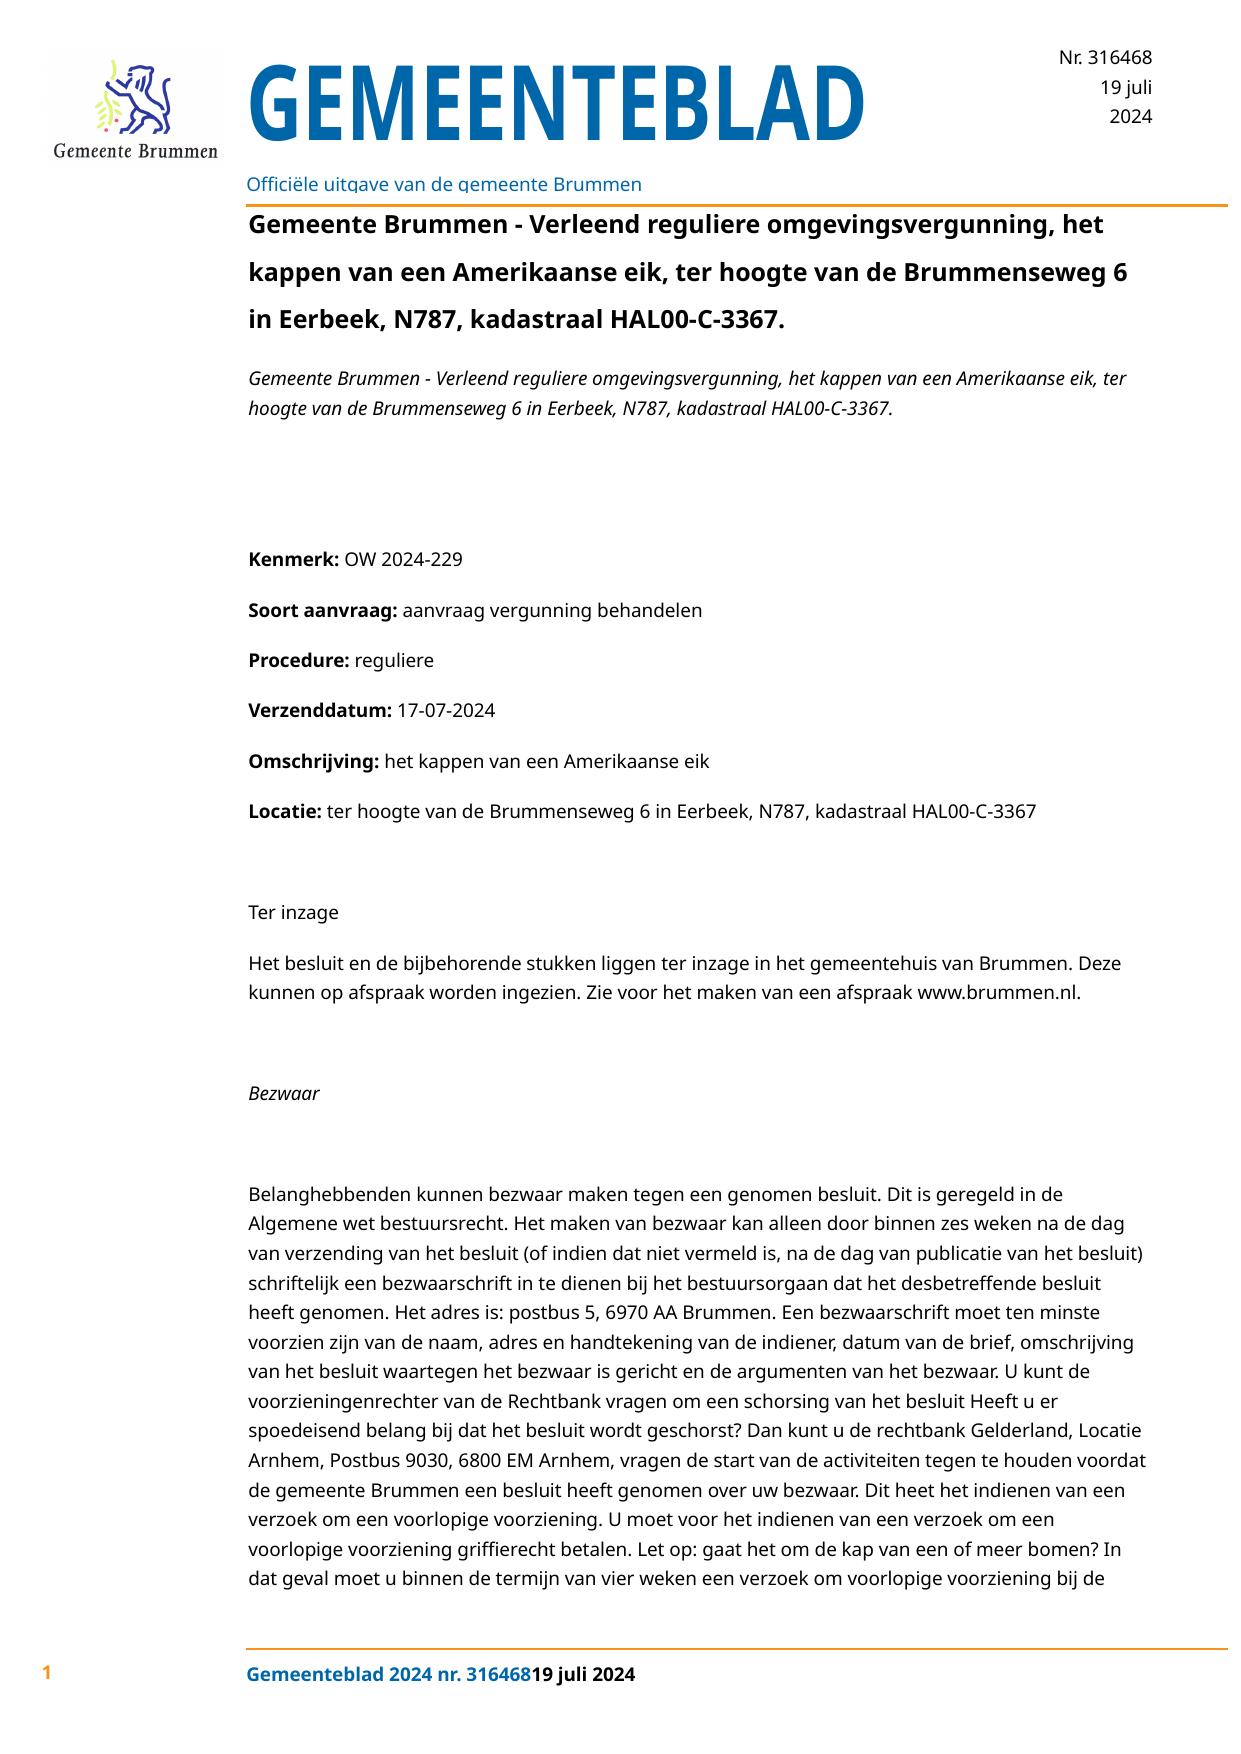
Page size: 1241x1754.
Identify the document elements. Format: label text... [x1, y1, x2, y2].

text Het besluit en de bijbehorende stukken liggen ter inzage in het gemeentehuis van Brummen. Deze kunnen op afspraak worden ingezien. Zie voor het maken van een afspraak www.brummen.nl. [248, 950, 1152, 1005]
text Kenmerk: OW 2024-229 [248, 546, 1152, 572]
text Procedure: reguliere [248, 647, 1152, 673]
picture [41, 47, 231, 172]
text Locatie: ter hoogte van de Brummenseweg 6 in Eerbeek, N787, kadastraal HAL00-C-3367 [248, 798, 1152, 824]
text Omschrijving: het kappen van een Amerikaanse eik [248, 748, 1152, 774]
text Belanghebbenden kunnen bezwaar maken tegen een genomen besluit. Dit is geregeld in de Algemene wet bestuursrecht. Het maken van bezwaar kan alleen door binnen zes weken na de dag van verzending van het besluit (of indien dat niet vermeld is, na de dag van publicatie van het besluit) schriftelijk een bezwaarschrift in te dienen bij het bestuursorgaan dat het desbetreffende besluit heeft genomen. Het adres is: postbus 5, 6970 AA Brummen. Een bezwaarschrift moet ten minste voorzien zijn van de naam, adres en handtekening van de indiener, datum van de brief, omschrijving van het besluit waartegen het bezwaar is gericht en de argumenten van het bezwaar. U kunt de voorzieningenrechter van de Rechtbank vragen om een schorsing van het besluit Heeft u er spoedeisend belang bij dat het besluit wordt geschorst? Dan kunt u de rechtbank Gelderland, Locatie Arnhem, Postbus 9030, 6800 EM Arnhem, vragen de start van de activiteiten tegen te houden voordat de gemeente Brummen een besluit heeft genomen over uw bezwaar. Dit heet het indienen van een verzoek om een voorlopige voorziening. U moet voor het indienen van een verzoek om een voorlopige voorziening griffierecht betalen. Let op: gaat het om de kap van een of meer bomen? In dat geval moet u binnen de termijn van vier weken een verzoek om voorlopige voorziening bij de [248, 1181, 1152, 1591]
text Soort aanvraag: aanvraag vergunning behandelen [248, 597, 1152, 622]
text Ter inzage [248, 899, 1152, 925]
text Bezwaar [248, 1080, 1152, 1106]
text Gemeente Brummen - Verleend reguliere omgevingsvergunning, het kappen van een Amerikaanse eik, ter hoogte van de Brummenseweg 6 in Eerbeek, N787, kadastraal HAL00-C-3367. [248, 366, 1152, 421]
text Verzenddatum: 17-07-2024 [248, 698, 1152, 723]
text Gemeente Brummen - Verleend reguliere omgevingsvergunning, het kappen van een Amerikaanse eik, ter hoogte van de Brummenseweg 6 in Eerbeek, N787, kadastraal HAL00-C-3367. [248, 207, 1152, 336]
